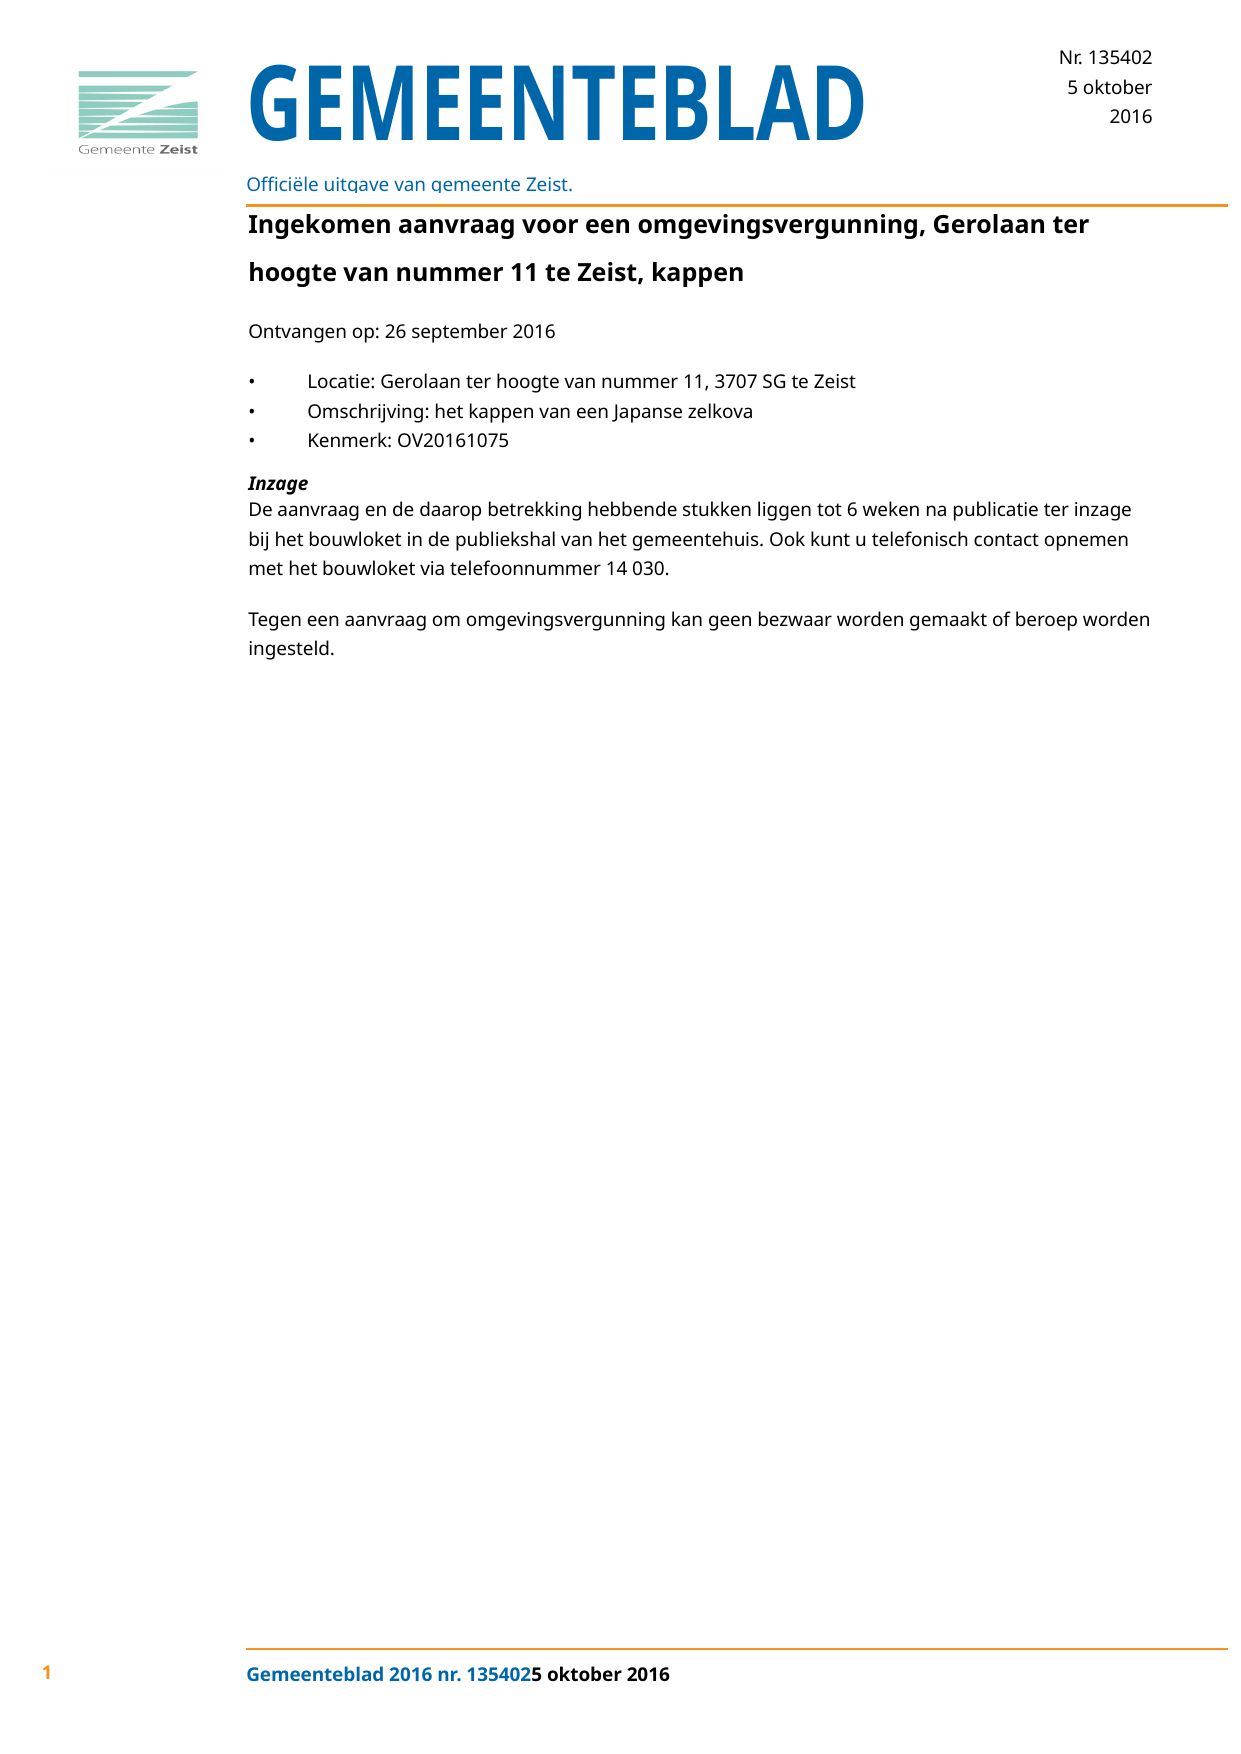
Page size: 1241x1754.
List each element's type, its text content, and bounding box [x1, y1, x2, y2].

text Tegen een aanvraag om omgevingsvergunning kan geen bezwaar worden gemaakt of beroep worden ingesteld. [248, 606, 1152, 661]
list Locatie: Gerolaan ter hoogte van nummer 11, 3707 SG te Zeist [248, 368, 1152, 394]
text Ontvangen op: 26 september 2016 [248, 318, 1152, 344]
picture [41, 47, 231, 172]
list Kenmerk: OV20161075 [248, 427, 1152, 453]
text Ingekomen aanvraag voor een omgevingsvergunning, Gerolaan ter hoogte van nummer 11 te Zeist, kappen [248, 207, 1152, 288]
text De aanvraag en de daarop betrekking hebbende stukken liggen tot 6 weken na publicatie ter inzage bij het bouwloket in de publiekshal van het gemeentehuis. Ook kunt u telefonisch contact opnemen met het bouwloket via telefoonnummer 14 030. [248, 496, 1152, 581]
list Omschrijving: het kappen van een Japanse zelkova [248, 398, 1152, 424]
text Inzage [248, 471, 1152, 496]
